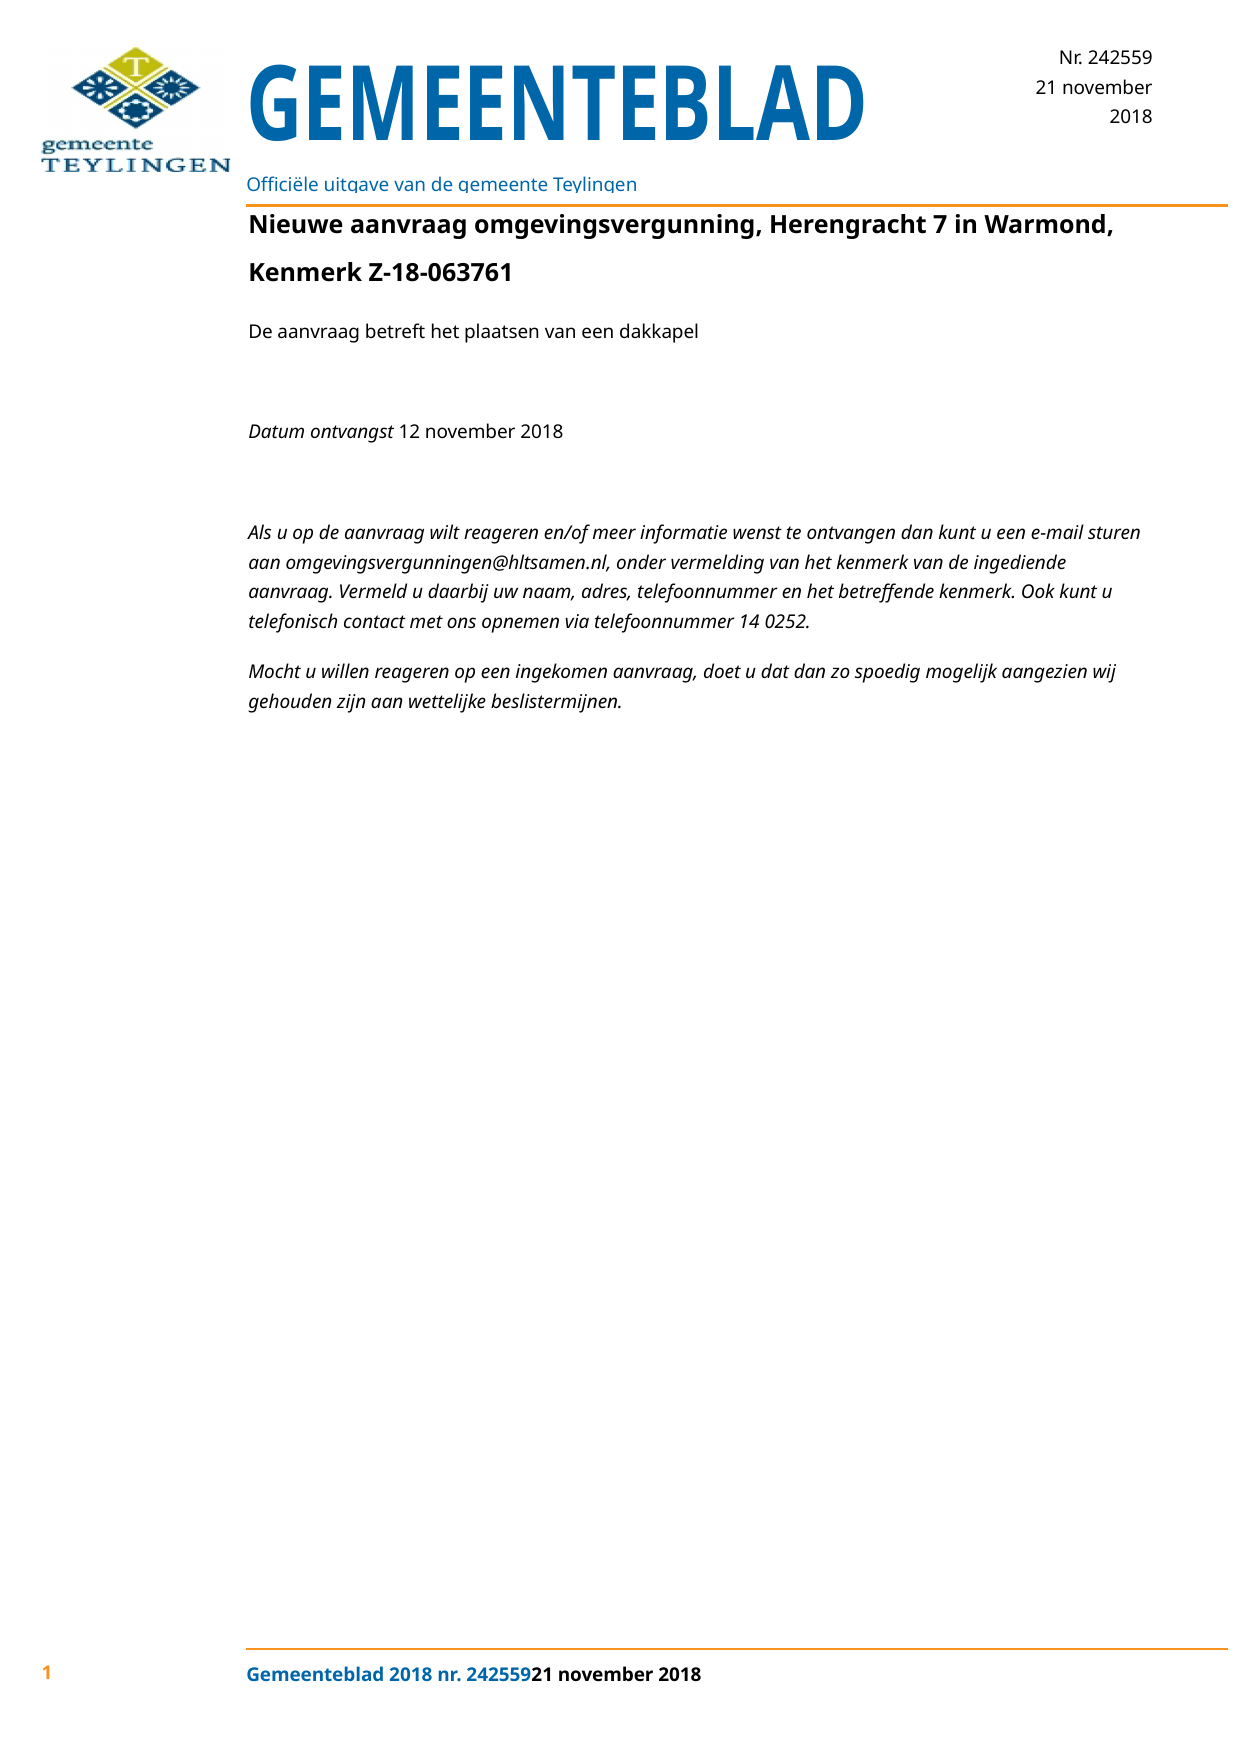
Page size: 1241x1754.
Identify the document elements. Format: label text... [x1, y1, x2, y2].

text Datum ontvangst 12 november 2018 [248, 419, 1152, 444]
text Nieuwe aanvraag omgevingsvergunning, Herengracht 7 in Warmond, Kenmerk Z-18-063761 [248, 207, 1152, 288]
text De aanvraag betreft het plaatsen van een dakkapel [248, 318, 1152, 344]
text Als u op de aanvraag wilt reageren en/of meer informatie wenst te ontvangen dan kunt u een e-mail sturen aan omgevingsvergunningen@hltsamen.nl, onder vermelding van het kenmerk van de ingediende aanvraag. Vermeld u daarbij uw naam, adres, telefoonnummer en het betreffende kenmerk. Ook kunt u telefonisch contact met ons opnemen via telefoonnummer 14 0252. [248, 519, 1152, 634]
picture [41, 47, 231, 172]
text Mocht u willen reageren op een ingekomen aanvraag, doet u dat dan zo spoedig mogelijk aangezien wij gehouden zijn aan wettelijke beslistermijnen. [248, 659, 1152, 714]
